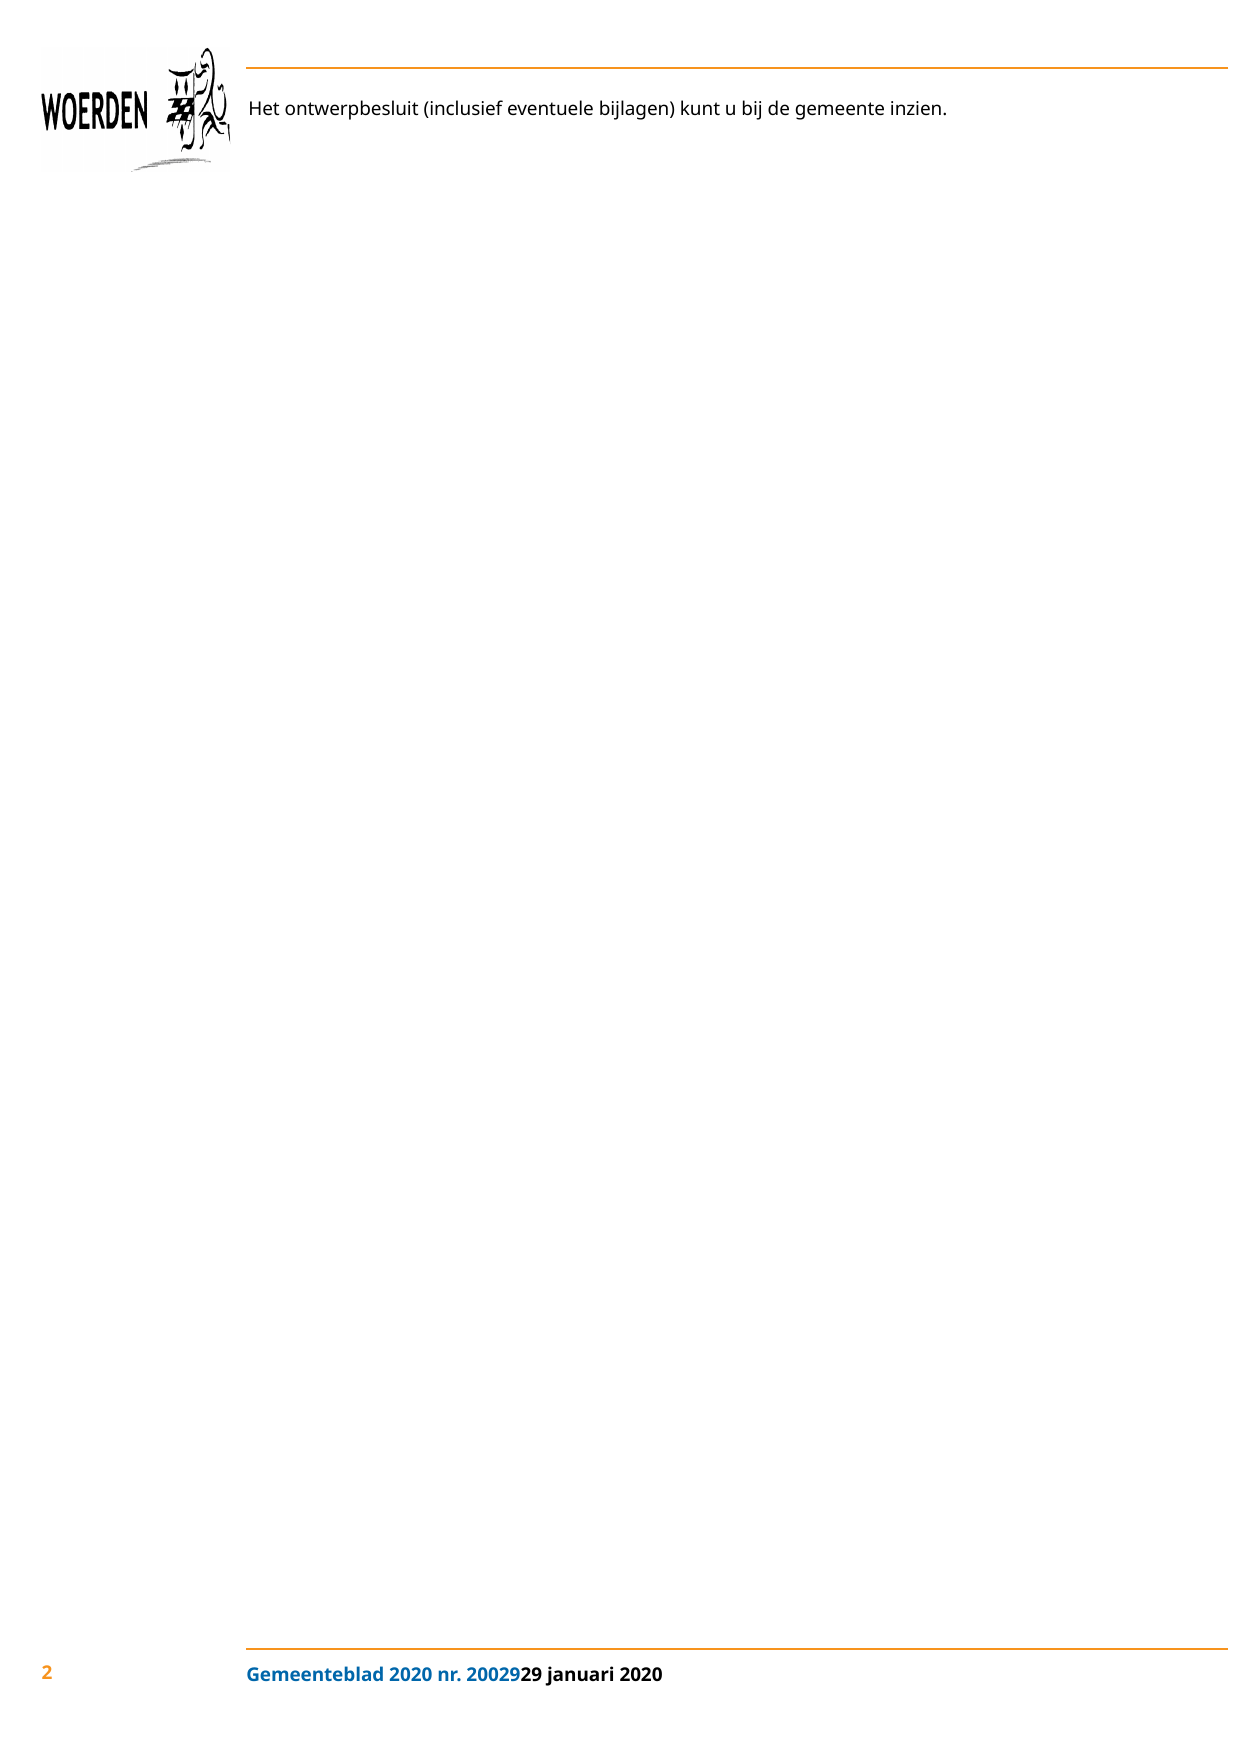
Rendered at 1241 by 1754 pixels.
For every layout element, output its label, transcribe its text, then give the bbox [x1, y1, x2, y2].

picture [41, 47, 231, 172]
text Het ontwerpbesluit (inclusief eventuele bijlagen) kunt u bij de gemeente inzien. [248, 95, 1152, 121]
